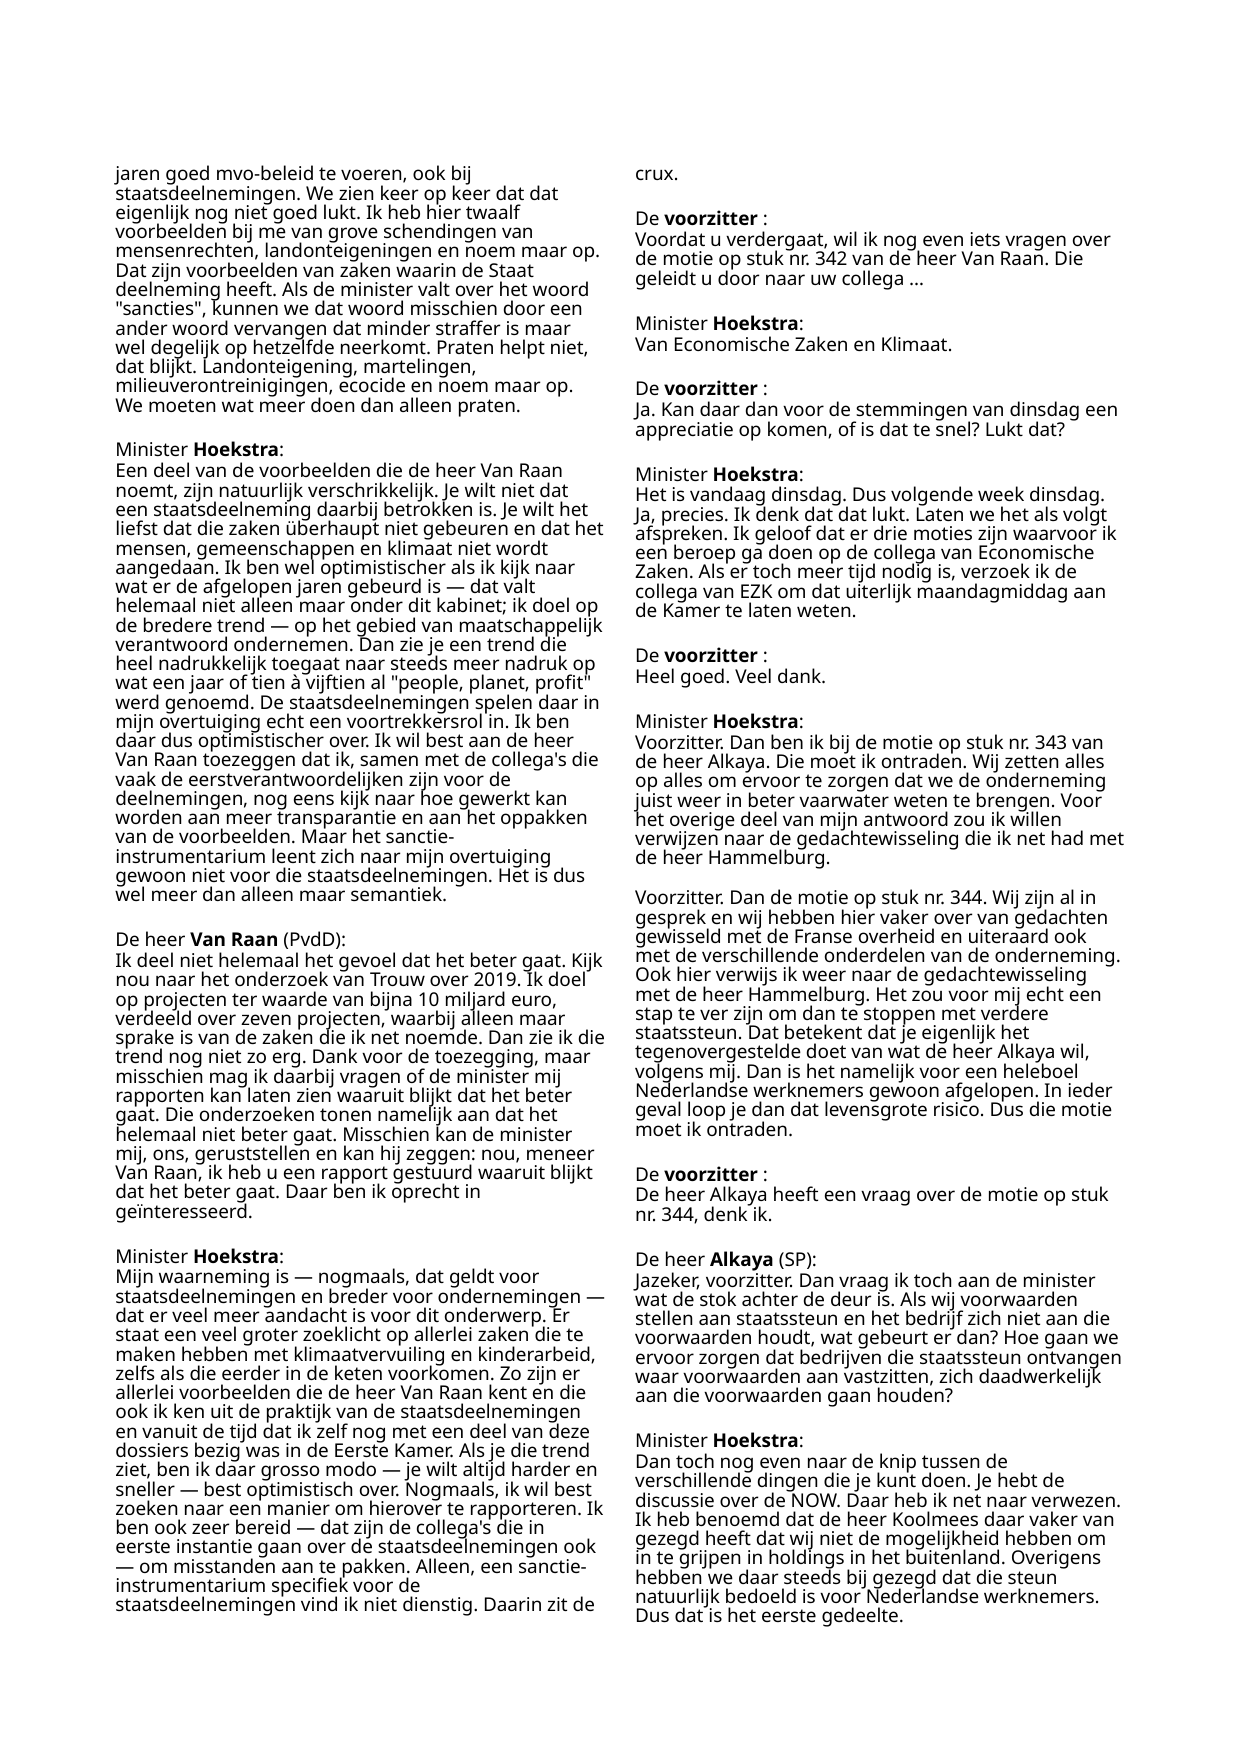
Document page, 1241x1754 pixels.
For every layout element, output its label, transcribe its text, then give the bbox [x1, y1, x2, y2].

text crux. [635, 165, 1125, 184]
text Mijn waarneming is — nogmaals, dat geldt voor staatsdeelnemingen en breder voor ondernemingen — dat er veel meer aandacht is voor dit onderwerp. Er staat een veel groter zoeklicht op allerlei zaken die te maken hebben met klimaatvervuiling en kinderarbeid, zelfs als die eerder in de keten voorkomen. Zo zijn er allerlei voorbeelden die de heer Van Raan kent en die ook ik ken uit de praktijk van de staatsdeelnemingen en vanuit de tijd dat ik zelf nog met een deel van deze dossiers bezig was in de Eerste Kamer. Als je die trend ziet, ben ik daar grosso modo — je wilt altijd harder en sneller — best optimistisch over. Nogmaals, ik wil best zoeken naar een manier om hierover te rapporteren. Ik ben ook zeer bereid — dat zijn de collega's die in eerste instantie gaan over de staatsdeelnemingen ook — om misstanden aan te pakken. Alleen, een sanctie-instrumentarium specifiek voor de staatsdeelnemingen vind ik niet dienstig. Daarin zit de [115, 1268, 605, 1615]
text Minister Hoekstra: [115, 437, 605, 462]
text Ik deel niet helemaal het gevoel dat het beter gaat. Kijk nou naar het onderzoek van Trouw over 2019. Ik doel op projecten ter waarde van bijna 10 miljard euro, verdeeld over zeven projecten, waarbij alleen maar sprake is van de zaken die ik net noemde. Dan zie ik die trend nog niet zo erg. Dank voor de toezegging, maar misschien mag ik daarbij vragen of de minister mij rapporten kan laten zien waaruit blijkt dat het beter gaat. Die onderzoeken tonen namelijk aan dat het helemaal niet beter gaat. Misschien kan de minister mij, ons, geruststellen en kan hij zeggen: nou, meneer Van Raan, ik heb u een rapport gestuurd waaruit blijkt dat het beter gaat. Daar ben ik oprecht in geïnteresseerd. [115, 952, 605, 1222]
text Een deel van de voorbeelden die de heer Van Raan noemt, zijn natuurlijk verschrikkelijk. Je wilt niet dat een staatsdeelneming daarbij betrokken is. Je wilt het liefst dat die zaken überhaupt niet gebeuren en dat het mensen, gemeenschappen en klimaat niet wordt aangedaan. Ik ben wel optimistischer als ik kijk naar wat er de afgelopen jaren gebeurd is — dat valt helemaal niet alleen maar onder dit kabinet; ik doel op de bredere trend — op het gebied van maatschappelijk verantwoord ondernemen. Dan zie je een trend die heel nadrukkelijk toegaat naar steeds meer nadruk op wat een jaar of tien à vijftien al "people, planet, profit" werd genoemd. De staatsdeelnemingen spelen daar in mijn overtuiging echt een voortrekkersrol in. Ik ben daar dus optimistischer over. Ik wil best aan de heer Van Raan toezeggen dat ik, samen met de collega's die vaak de eerstverantwoordelijken zijn voor de deelnemingen, nog eens kijk naar hoe gewerkt kan worden aan meer transparantie en aan het oppakken van de voorbeelden. Maar het sanctie-instrumentarium leent zich naar mijn overtuiging gewoon niet voor die staatsdeelnemingen. Het is dus wel meer dan alleen maar semantiek. [115, 462, 605, 906]
text Heel goed. Veel dank. [635, 668, 1125, 687]
text Voordat u verdergaat, wil ik nog even iets vragen over de motie op stuk nr. 342 van de heer Van Raan. Die geleidt u door naar uw collega … [635, 231, 1125, 289]
text jaren goed mvo-beleid te voeren, ook bij staatsdeelnemingen. We zien keer op keer dat dat eigenlijk nog niet goed lukt. Ik heb hier twaalf voorbeelden bij me van grove schendingen van mensenrechten, landonteigeningen en noem maar op. Dat zijn voorbeelden van zaken waarin de Staat deelneming heeft. Als de minister valt over het woord "sancties", kunnen we dat woord misschien door een ander woord vervangen dat minder straffer is maar wel degelijk op hetzelfde neerkomt. Praten helpt niet, dat blijkt. Landonteigening, martelingen, milieuverontreinigingen, ecocide en noem maar op. We moeten wat meer doen dan alleen praten. [115, 165, 605, 416]
text De heer Alkaya (SP): [635, 1246, 1125, 1272]
text De voorzitter : [635, 376, 1125, 401]
text De heer Alkaya heeft een vraag over de motie op stuk nr. 344, denk ik. [635, 1186, 1125, 1225]
text De heer Van Raan (PvdD): [115, 926, 605, 952]
text Minister Hoekstra: [635, 461, 1125, 486]
text Dan toch nog even naar de knip tussen de verschillende dingen die je kunt doen. Je hebt de discussie over de NOW. Daar heb ik net naar verwezen. Ik heb benoemd dat de heer Koolmees daar vaker van gezegd heeft dat wij niet de mogelijkheid hebben om in te grijpen in holdings in het buitenland. Overigens hebben we daar steeds bij gezegd dat die steun natuurlijk bedoeld is voor Nederlandse werknemers. Dus dat is het eerste gedeelte. [635, 1453, 1125, 1626]
text Minister Hoekstra: [115, 1243, 605, 1268]
text Minister Hoekstra: [635, 1427, 1125, 1453]
text De voorzitter : [635, 642, 1125, 668]
text Voorzitter. Dan ben ik bij de motie op stuk nr. 343 van de heer Alkaya. Die moet ik ontraden. Wij zetten alles op alles om ervoor te zorgen dat we de onderneming juist weer in beter vaarwater weten te brengen. Voor het overige deel van mijn antwoord zou ik willen verwijzen naar de gedachtewisseling die ik net had met de heer Hammelburg. [635, 734, 1125, 869]
text Minister Hoekstra: [635, 310, 1125, 336]
text Minister Hoekstra: [635, 708, 1125, 734]
text Van Economische Zaken en Klimaat. [635, 336, 1125, 355]
text De voorzitter : [635, 205, 1125, 231]
text Jazeker, voorzitter. Dan vraag ik toch aan de minister wat de stok achter de deur is. Als wij voorwaarden stellen aan staatssteun en het bedrijf zich niet aan die voorwaarden houdt, wat gebeurt er dan? Hoe gaan we ervoor zorgen dat bedrijven die staatssteun ontvangen waar voorwaarden aan vastzitten, zich daadwerkelijk aan die voorwaarden gaan houden? [635, 1272, 1125, 1406]
text Ja. Kan daar dan voor de stemmingen van dinsdag een appreciatie op komen, of is dat te snel? Lukt dat? [635, 401, 1125, 440]
text Het is vandaag dinsdag. Dus volgende week dinsdag. Ja, precies. Ik denk dat dat lukt. Laten we het als volgt afspreken. Ik geloof dat er drie moties zijn waarvoor ik een beroep ga doen op de collega van Economische Zaken. Als er toch meer tijd nodig is, verzoek ik de collega van EZK om dat uiterlijk maandagmiddag aan de Kamer te laten weten. [635, 486, 1125, 621]
text Voorzitter. Dan de motie op stuk nr. 344. Wij zijn al in gesprek en wij hebben hier vaker over van gedachten gewisseld met de Franse overheid en uiteraard ook met de verschillende onderdelen van de onderneming. Ook hier verwijs ik weer naar de gedachtewisseling met de heer Hammelburg. Het zou voor mij echt een stap te ver zijn om dan te stoppen met verdere staatssteun. Dat betekent dat je eigenlijk het tegenovergestelde doet van wat de heer Alkaya wil, volgens mij. Dan is het namelijk voor een heleboel Nederlandse werknemers gewoon afgelopen. In ieder geval loop je dan dat levensgrote risico. Dus die motie moet ik ontraden. [635, 889, 1125, 1140]
text De voorzitter : [635, 1161, 1125, 1186]
